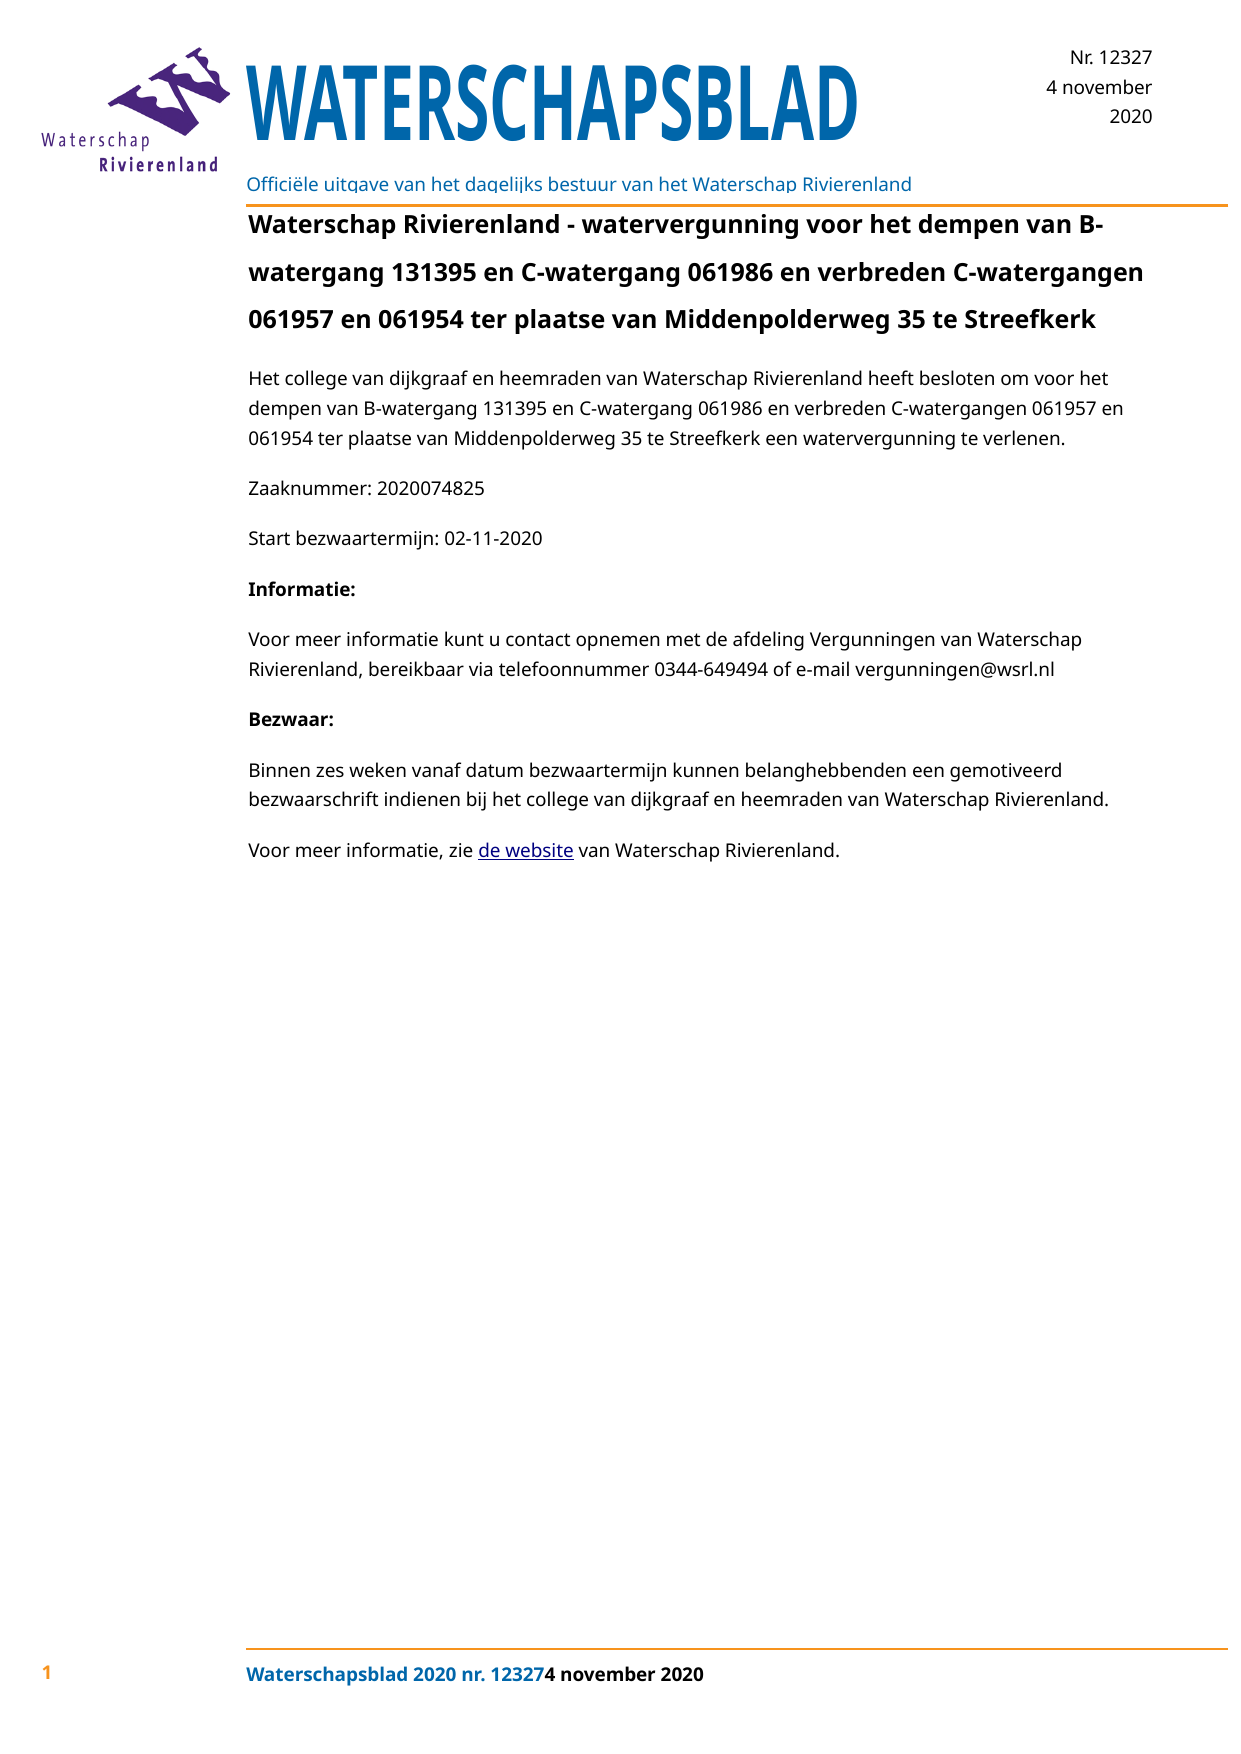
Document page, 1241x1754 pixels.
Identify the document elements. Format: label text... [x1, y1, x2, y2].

text Zaaknummer: 2020074825 [248, 475, 1152, 501]
picture [41, 47, 231, 172]
text Voor meer informatie kunt u contact opnemen met de afdeling Vergunningen van Waterschap Rivierenland, bereikbaar via telefoonnummer 0344-649494 of e-mail vergunningen@wsrl.nl [248, 626, 1152, 682]
text Informatie: [248, 576, 1152, 602]
text Voor meer informatie, zie de website van Waterschap Rivierenland. [248, 837, 1152, 862]
text Binnen zes weken vanaf datum bezwaartermijn kunnen belanghebbenden een gemotiveerd bezwaarschrift indienen bij het college van dijkgraaf en heemraden van Waterschap Rivierenland. [248, 757, 1152, 812]
text Bezwaar: [248, 706, 1152, 732]
text Waterschap Rivierenland - watervergunning voor het dempen van B-watergang 131395 en C-watergang 061986 en verbreden C-watergangen 061957 en 061954 ter plaatse van Middenpolderweg 35 te Streefkerk [248, 207, 1152, 336]
text Het college van dijkgraaf en heemraden van Waterschap Rivierenland heeft besloten om voor het dempen van B-watergang 131395 en C-watergang 061986 en verbreden C-watergangen 061957 en 061954 ter plaatse van Middenpolderweg 35 te Streefkerk een watervergunning te verlenen. [248, 366, 1152, 450]
text Start bezwaartermijn: 02-11-2020 [248, 526, 1152, 551]
